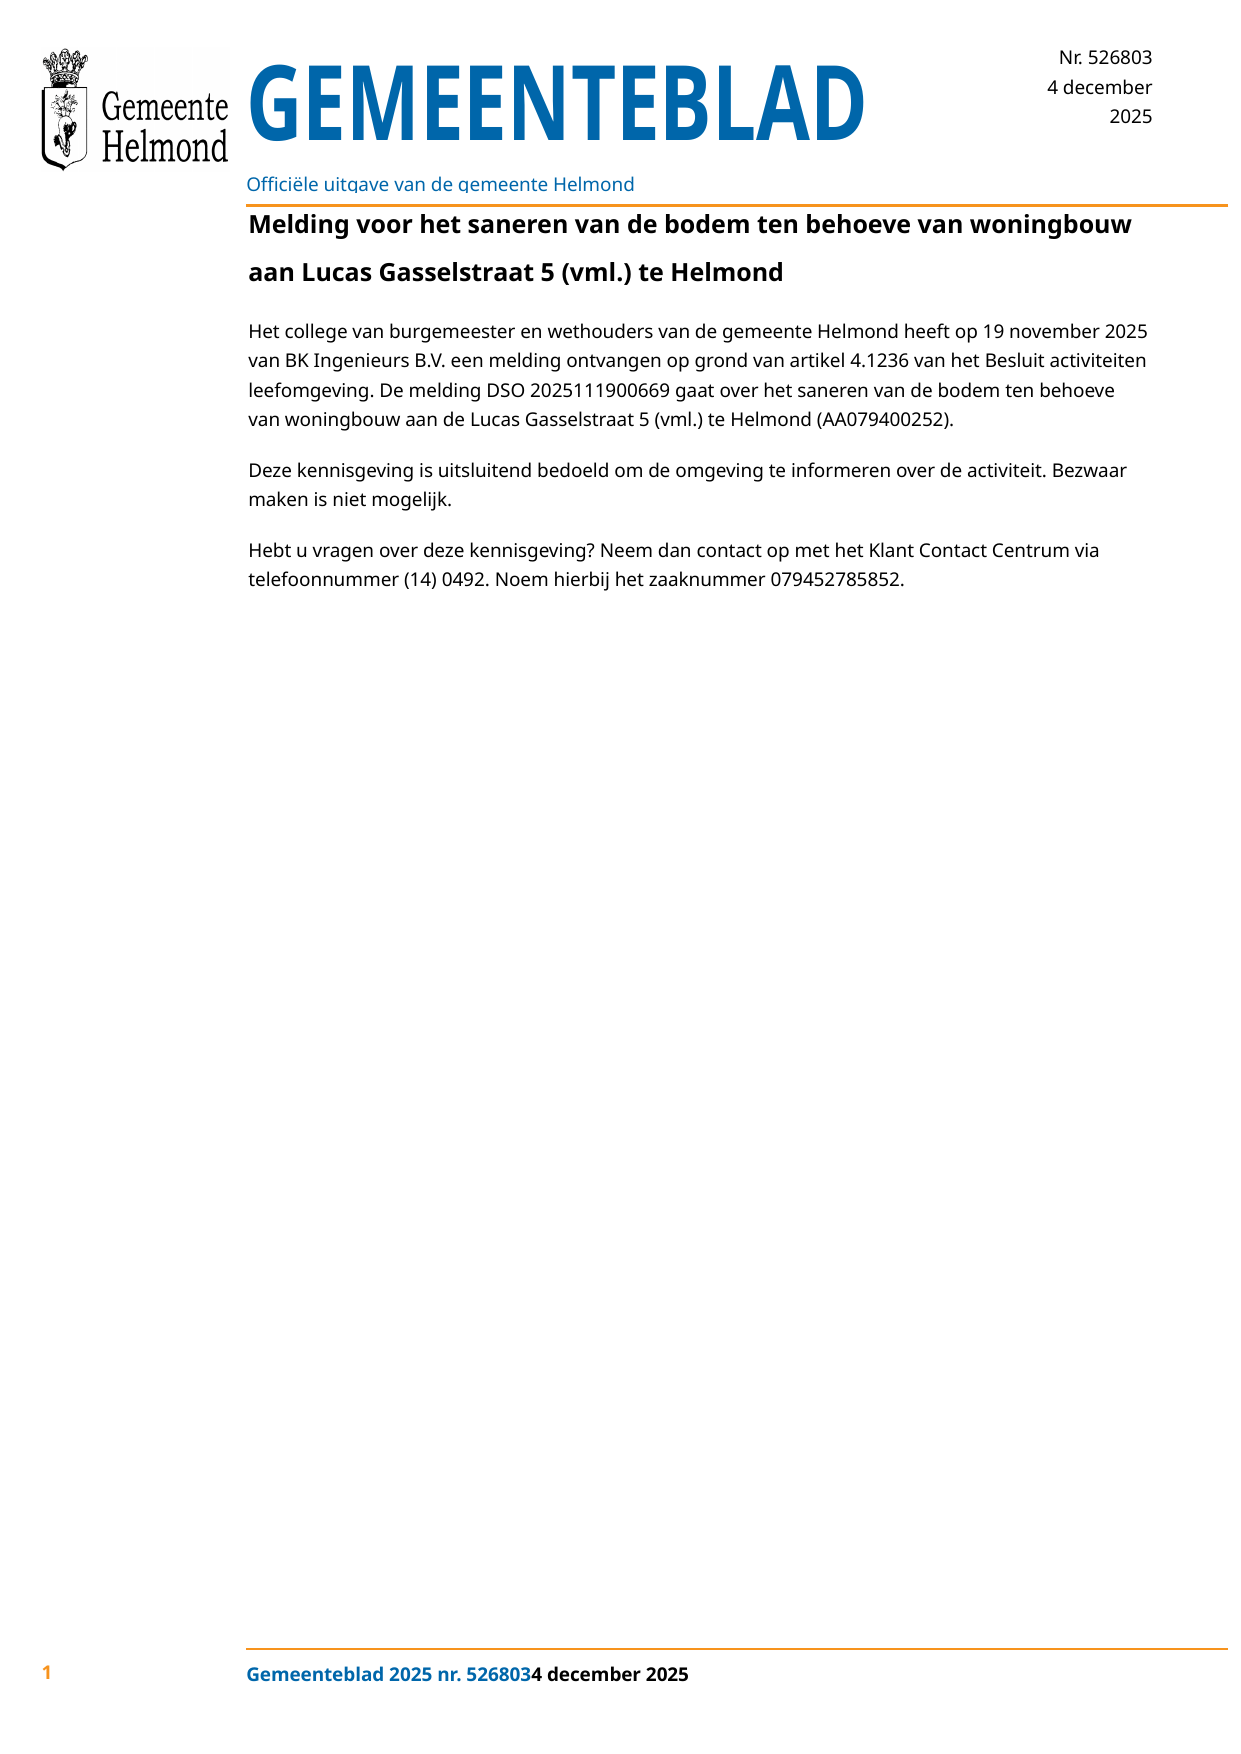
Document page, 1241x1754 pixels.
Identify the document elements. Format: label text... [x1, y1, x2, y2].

picture [41, 47, 231, 172]
text Deze kennisgeving is uitsluitend bedoeld om de omgeving te informeren over de activiteit. Bezwaar maken is niet mogelijk. [248, 457, 1152, 512]
text Hebt u vragen over deze kennisgeving? Neem dan contact op met het Klant Contact Centrum via telefoonnummer (14) 0492. Noem hierbij het zaaknummer 079452785852. [248, 537, 1152, 592]
text Het college van burgemeester en wethouders van de gemeente Helmond heeft op 19 november 2025 van BK Ingenieurs B.V. een melding ontvangen op grond van artikel 4.1236 van het Besluit activiteiten leefomgeving. De melding DSO 2025111900669 gaat over het saneren van de bodem ten behoeve van woningbouw aan de Lucas Gasselstraat 5 (vml.) te Helmond (AA079400252). [248, 318, 1152, 432]
text Melding voor het saneren van de bodem ten behoeve van woningbouw aan Lucas Gasselstraat 5 (vml.) te Helmond [248, 207, 1152, 288]
